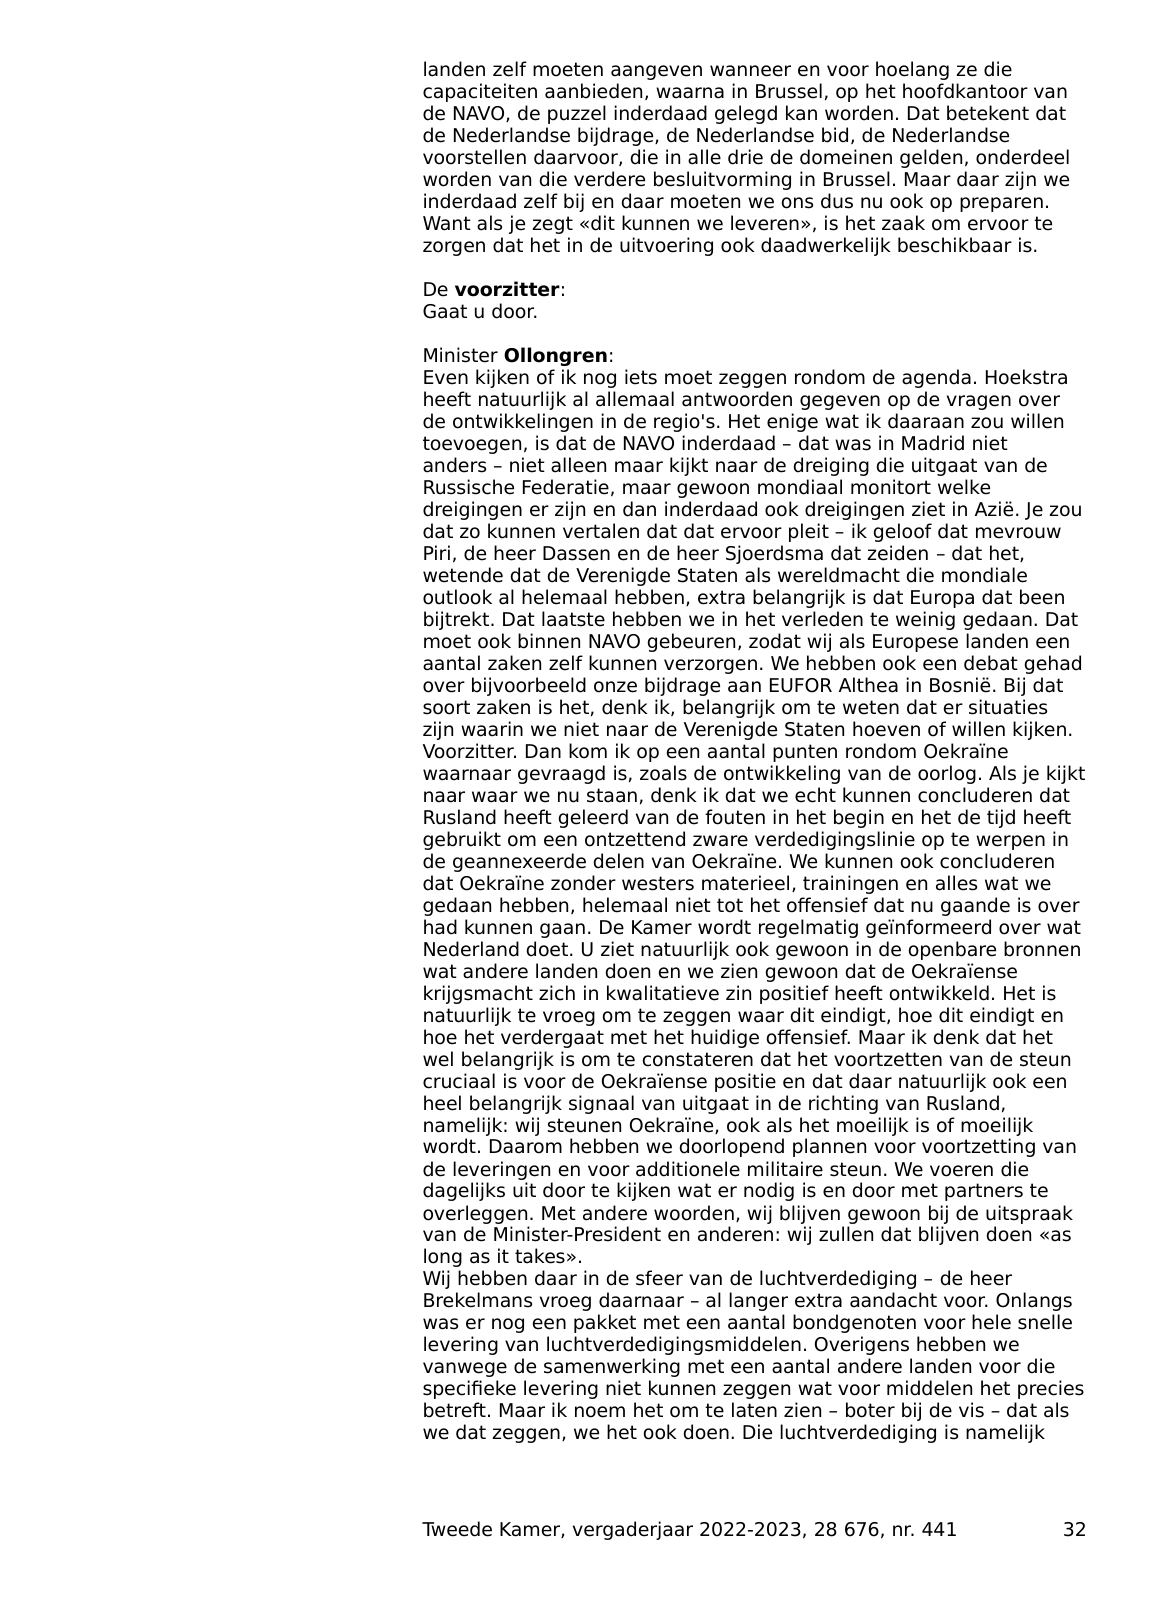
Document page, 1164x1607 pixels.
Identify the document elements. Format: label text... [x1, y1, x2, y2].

text Minister Ollongren: [422, 345, 1087, 367]
text De voorzitter: [422, 279, 1087, 301]
text Wij hebben daar in de sfeer van de luchtverdediging – de heer Brekelmans vroeg daarnaar – al langer extra aandacht voor. Onlangs was er nog een pakket met een aantal bondgenoten voor hele snelle levering van luchtverdedigingsmiddelen. Overigens hebben we vanwege de samenwerking met een aantal andere landen voor die specifieke levering niet kunnen zeggen wat voor middelen het precies betreft. Maar ik noem het om te laten zien – boter bij de vis – dat als we dat zeggen, we het ook doen. Die luchtverdediging is namelijk [422, 1268, 1087, 1444]
text Gaat u door. [422, 301, 1087, 323]
text Voorzitter. Dan kom ik op een aantal punten rondom Oekraïne waarnaar gevraagd is, zoals de ontwikkeling van de oorlog. Als je kijkt naar waar we nu staan, denk ik dat we echt kunnen concluderen dat Rusland heeft geleerd van de fouten in het begin en het de tijd heeft gebruikt om een ontzettend zware verdedigingslinie op te werpen in de geannexeerde delen van Oekraïne. We kunnen ook concluderen dat Oekraïne zonder westers materieel, trainingen en alles wat we gedaan hebben, helemaal niet tot het offensief dat nu gaande is over had kunnen gaan. De Kamer wordt regelmatig geïnformeerd over wat Nederland doet. U ziet natuurlijk ook gewoon in de openbare bronnen wat andere landen doen en we zien gewoon dat de Oekraïense krijgsmacht zich in kwalitatieve zin positief heeft ontwikkeld. Het is natuurlijk te vroeg om te zeggen waar dit eindigt, hoe dit eindigt en hoe het verdergaat met het huidige offensief. Maar ik denk dat het wel belangrijk is om te constateren dat het voortzetten van de steun cruciaal is voor de Oekraïense positie en dat daar natuurlijk ook een heel belangrijk signaal van uitgaat in de richting van Rusland, namelijk: wij steunen Oekraïne, ook als het moeilijk is of moeilijk wordt. Daarom hebben we doorlopend plannen voor voortzetting van de leveringen en voor additionele militaire steun. We voeren die dagelijks uit door te kijken wat er nodig is en door met partners te overleggen. Met andere woorden, wij blijven gewoon bij de uitspraak van de Minister-President en anderen: wij zullen dat blijven doen «as long as it takes». [422, 741, 1087, 1268]
text Even kijken of ik nog iets moet zeggen rondom de agenda. Hoekstra heeft natuurlijk al allemaal antwoorden gegeven op de vragen over de ontwikkelingen in de regio's. Het enige wat ik daaraan zou willen toevoegen, is dat de NAVO inderdaad – dat was in Madrid niet anders – niet alleen maar kijkt naar de dreiging die uitgaat van de Russische Federatie, maar gewoon mondiaal monitort welke dreigingen er zijn en dan inderdaad ook dreigingen ziet in Azië. Je zou dat zo kunnen vertalen dat dat ervoor pleit – ik geloof dat mevrouw Piri, de heer Dassen en de heer Sjoerdsma dat zeiden – dat het, wetende dat de Verenigde Staten als wereldmacht die mondiale outlook al helemaal hebben, extra belangrijk is dat Europa dat been bijtrekt. Dat laatste hebben we in het verleden te weinig gedaan. Dat moet ook binnen NAVO gebeuren, zodat wij als Europese landen een aantal zaken zelf kunnen verzorgen. We hebben ook een debat gehad over bijvoorbeeld onze bijdrage aan EUFOR Althea in Bosnië. Bij dat soort zaken is het, denk ik, belangrijk om te weten dat er situaties zijn waarin we niet naar de Verenigde Staten hoeven of willen kijken. [422, 367, 1087, 741]
text landen zelf moeten aangeven wanneer en voor hoelang ze die capaciteiten aanbieden, waarna in Brussel, op het hoofdkantoor van de NAVO, de puzzel inderdaad gelegd kan worden. Dat betekent dat de Nederlandse bijdrage, de Nederlandse bid, de Nederlandse voorstellen daarvoor, die in alle drie de domeinen gelden, onderdeel worden van die verdere besluitvorming in Brussel. Maar daar zijn we inderdaad zelf bij en daar moeten we ons dus nu ook op preparen. Want als je zegt «dit kunnen we leveren», is het zaak om ervoor te zorgen dat het in de uitvoering ook daadwerkelijk beschikbaar is. [422, 59, 1087, 257]
